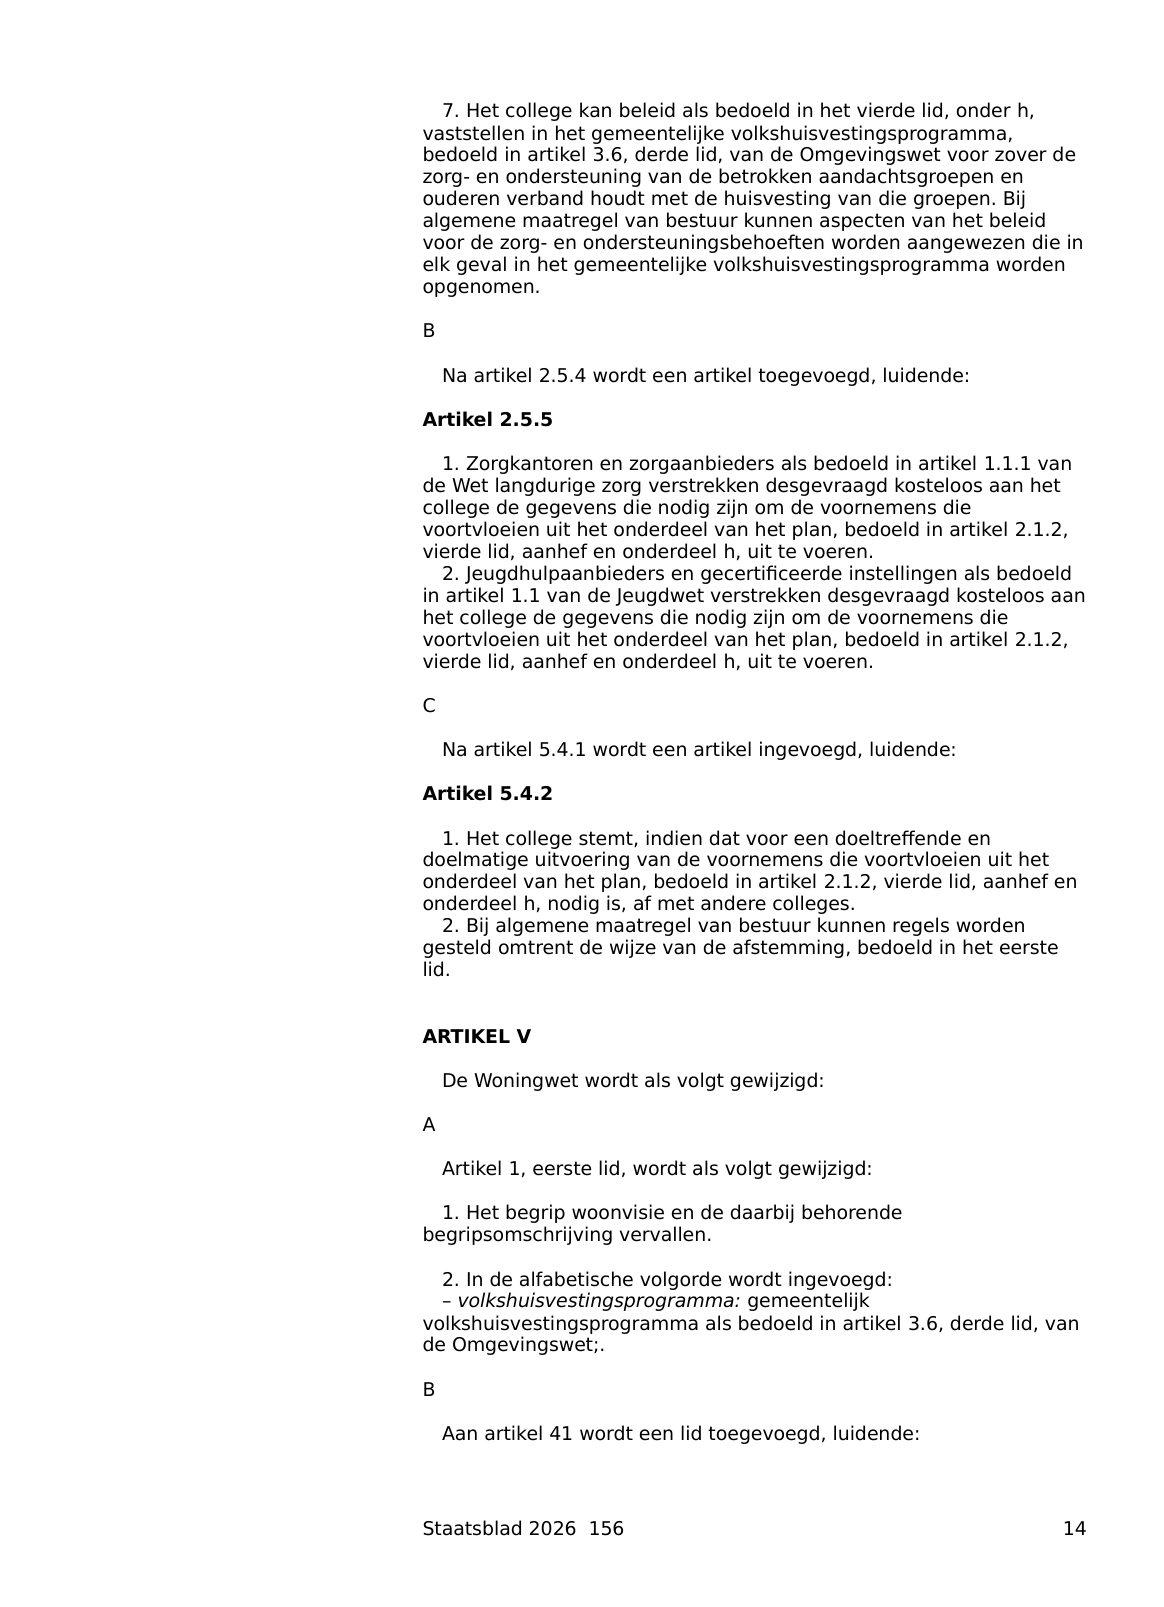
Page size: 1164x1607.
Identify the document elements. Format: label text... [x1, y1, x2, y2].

text A [422, 1114, 1087, 1136]
text 7. Het college kan beleid als bedoeld in het vierde lid, onder h, vaststellen in het gemeentelijke volkshuisvestingsprogramma, bedoeld in artikel 3.6, derde lid, van de Omgevingswet voor zover de zorg- en ondersteuning van de betrokken aandachtsgroepen en ouderen verband houdt met de huisvesting van die groepen. Bij algemene maatregel van bestuur kunnen aspecten van het beleid voor de zorg- en ondersteuningsbehoeften worden aangewezen die in elk geval in het gemeentelijke volkshuisvestingsprogramma worden opgenomen. [422, 100, 1087, 298]
text 1. Het college stemt, indien dat voor een doeltreffende en doelmatige uitvoering van de voornemens die voortvloeien uit het onderdeel van het plan, bedoeld in artikel 2.1.2, vierde lid, aanhef en onderdeel h, nodig is, af met andere colleges. [422, 827, 1087, 915]
text B [422, 320, 1087, 342]
text 1. Zorgkantoren en zorgaanbieders als bedoeld in artikel 1.1.1 van de Wet langdurige zorg verstrekken desgevraagd kosteloos aan het college de gegevens die nodig zijn om de voornemens die voortvloeien uit het onderdeel van het plan, bedoeld in artikel 2.1.2, vierde lid, aanhef en onderdeel h, uit te voeren. [422, 453, 1087, 563]
subtitle ARTIKEL V [422, 1026, 1087, 1048]
text 2. In de alfabetische volgorde wordt ingevoegd: [422, 1268, 1087, 1290]
text B [422, 1378, 1087, 1401]
text C [422, 695, 1087, 717]
text Na artikel 5.4.1 wordt een artikel ingevoegd, luidende: [422, 739, 1087, 761]
text Artikel 1, eerste lid, wordt als volgt gewijzigd: [422, 1158, 1087, 1180]
text 1. Het begrip woonvisie en de daarbij behorende begripsomschrijving vervallen. [422, 1202, 1087, 1246]
text 2. Jeugdhulpaanbieders en gecertificeerde instellingen als bedoeld in artikel 1.1 van de Jeugdwet verstrekken desgevraagd kosteloos aan het college de gegevens die nodig zijn om de voornemens die voortvloeien uit het onderdeel van het plan, bedoeld in artikel 2.1.2, vierde lid, aanhef en onderdeel h, uit te voeren. [422, 563, 1087, 673]
subtitle Artikel 5.4.2 [422, 783, 1087, 805]
text Aan artikel 41 wordt een lid toegevoegd, luidende: [422, 1423, 1087, 1445]
text – volkshuisvestingsprogramma: gemeentelijk volkshuisvestingsprogramma als bedoeld in artikel 3.6, derde lid, van de Omgevingswet;. [422, 1290, 1087, 1356]
text De Woningwet wordt als volgt gewijzigd: [422, 1070, 1087, 1092]
text 2. Bij algemene maatregel van bestuur kunnen regels worden gesteld omtrent de wijze van de afstemming, bedoeld in het eerste lid. [422, 915, 1087, 981]
text Na artikel 2.5.4 wordt een artikel toegevoegd, luidende: [422, 364, 1087, 387]
subtitle Artikel 2.5.5 [422, 409, 1087, 431]
